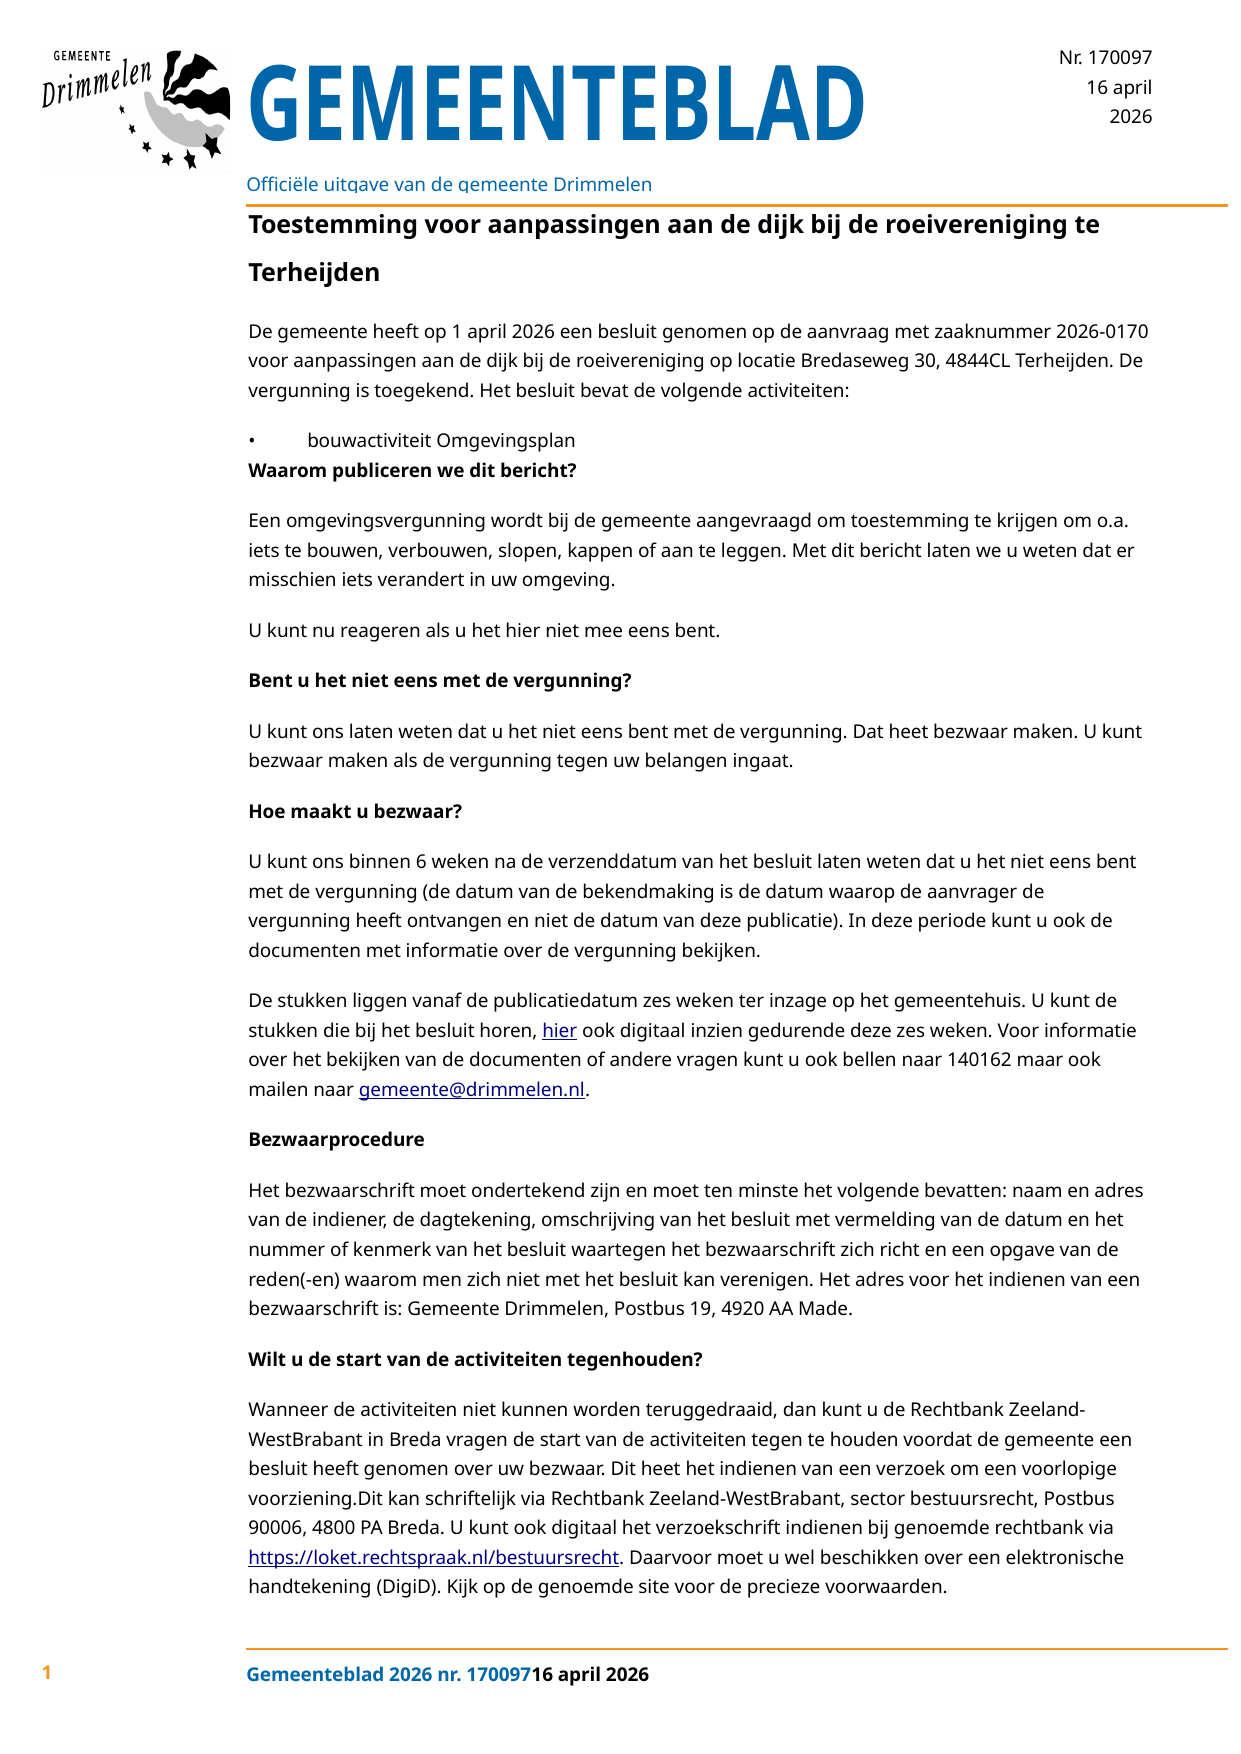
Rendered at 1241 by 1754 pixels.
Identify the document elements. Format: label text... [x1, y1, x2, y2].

text U kunt ons binnen 6 weken na de verzenddatum van het besluit laten weten dat u het niet eens bent met de vergunning (de datum van de bekendmaking is de datum waarop de aanvrager de vergunning heeft ontvangen en niet de datum van deze publicatie). In deze periode kunt u ook de documenten met informatie over de vergunning bekijken. [248, 848, 1152, 963]
picture [41, 47, 231, 172]
text De stukken liggen vanaf de publicatiedatum zes weken ter inzage op het gemeentehuis. U kunt de stukken die bij het besluit horen, hier ook digitaal inzien gedurende deze zes weken. Voor informatie over het bekijken van de documenten of andere vragen kunt u ook bellen naar 140162 maar ook mailen naar gemeente@drimmelen.nl. [248, 987, 1152, 1102]
text Het bezwaarschrift moet ondertekend zijn en moet ten minste het volgende bevatten: naam en adres van de indiener, de dagtekening, omschrijving van het besluit met vermelding van de datum en het nummer of kenmerk van het besluit waartegen het bezwaarschrift zich richt en een opgave van de reden(-en) waarom men zich niet met het besluit kan verenigen. Het adres voor het indienen van een bezwaarschrift is: Gemeente Drimmelen, Postbus 19, 4920 AA Made. [248, 1177, 1152, 1321]
text De gemeente heeft op 1 april 2026 een besluit genomen op de aanvraag met zaaknummer 2026-0170 voor aanpassingen aan de dijk bij de roeivereniging op locatie Bredaseweg 30, 4844CL Terheijden. De vergunning is toegekend. Het besluit bevat de volgende activiteiten: [248, 318, 1152, 403]
text Wanneer de activiteiten niet kunnen worden teruggedraaid, dan kunt u de Rechtbank Zeeland-WestBrabant in Breda vragen de start van de activiteiten tegen te houden voordat de gemeente een besluit heeft genomen over uw bezwaar. Dit heet het indienen van een verzoek om een voorlopige voorziening.Dit kan schriftelijk via Rechtbank Zeeland-WestBrabant, sector bestuursrecht, Postbus 90006, 4800 PA Breda. U kunt ook digitaal het verzoekschrift indienen bij genoemde rechtbank via https://loket.rechtspraak.nl/bestuursrecht. Daarvoor moet u wel beschikken over een elektronische handtekening (DigiD). Kijk op de genoemde site voor de precieze voorwaarden. [248, 1396, 1152, 1599]
text U kunt ons laten weten dat u het niet eens bent met de vergunning. Dat heet bezwaar maken. U kunt bezwaar maken als de vergunning tegen uw belangen ingaat. [248, 718, 1152, 773]
text U kunt nu reageren als u het hier niet mee eens bent. [248, 617, 1152, 643]
list bouwactiviteit Omgevingsplan [248, 427, 1152, 453]
text Wilt u de start van de activiteiten tegenhouden? [248, 1346, 1152, 1372]
text Toestemming voor aanpassingen aan de dijk bij de roeivereniging te Terheijden [248, 207, 1152, 288]
text Een omgevingsvergunning wordt bij de gemeente aangevraagd om toestemming te krijgen om o.a. iets te bouwen, verbouwen, slopen, kappen of aan te leggen. Met dit bericht laten we u weten dat er misschien iets verandert in uw omgeving. [248, 507, 1152, 592]
text Bent u het niet eens met de vergunning? [248, 667, 1152, 693]
text Bezwaarprocedure [248, 1127, 1152, 1152]
text Hoe maakt u bezwaar? [248, 798, 1152, 824]
text Waarom publiceren we dit bericht? [248, 457, 1152, 483]
